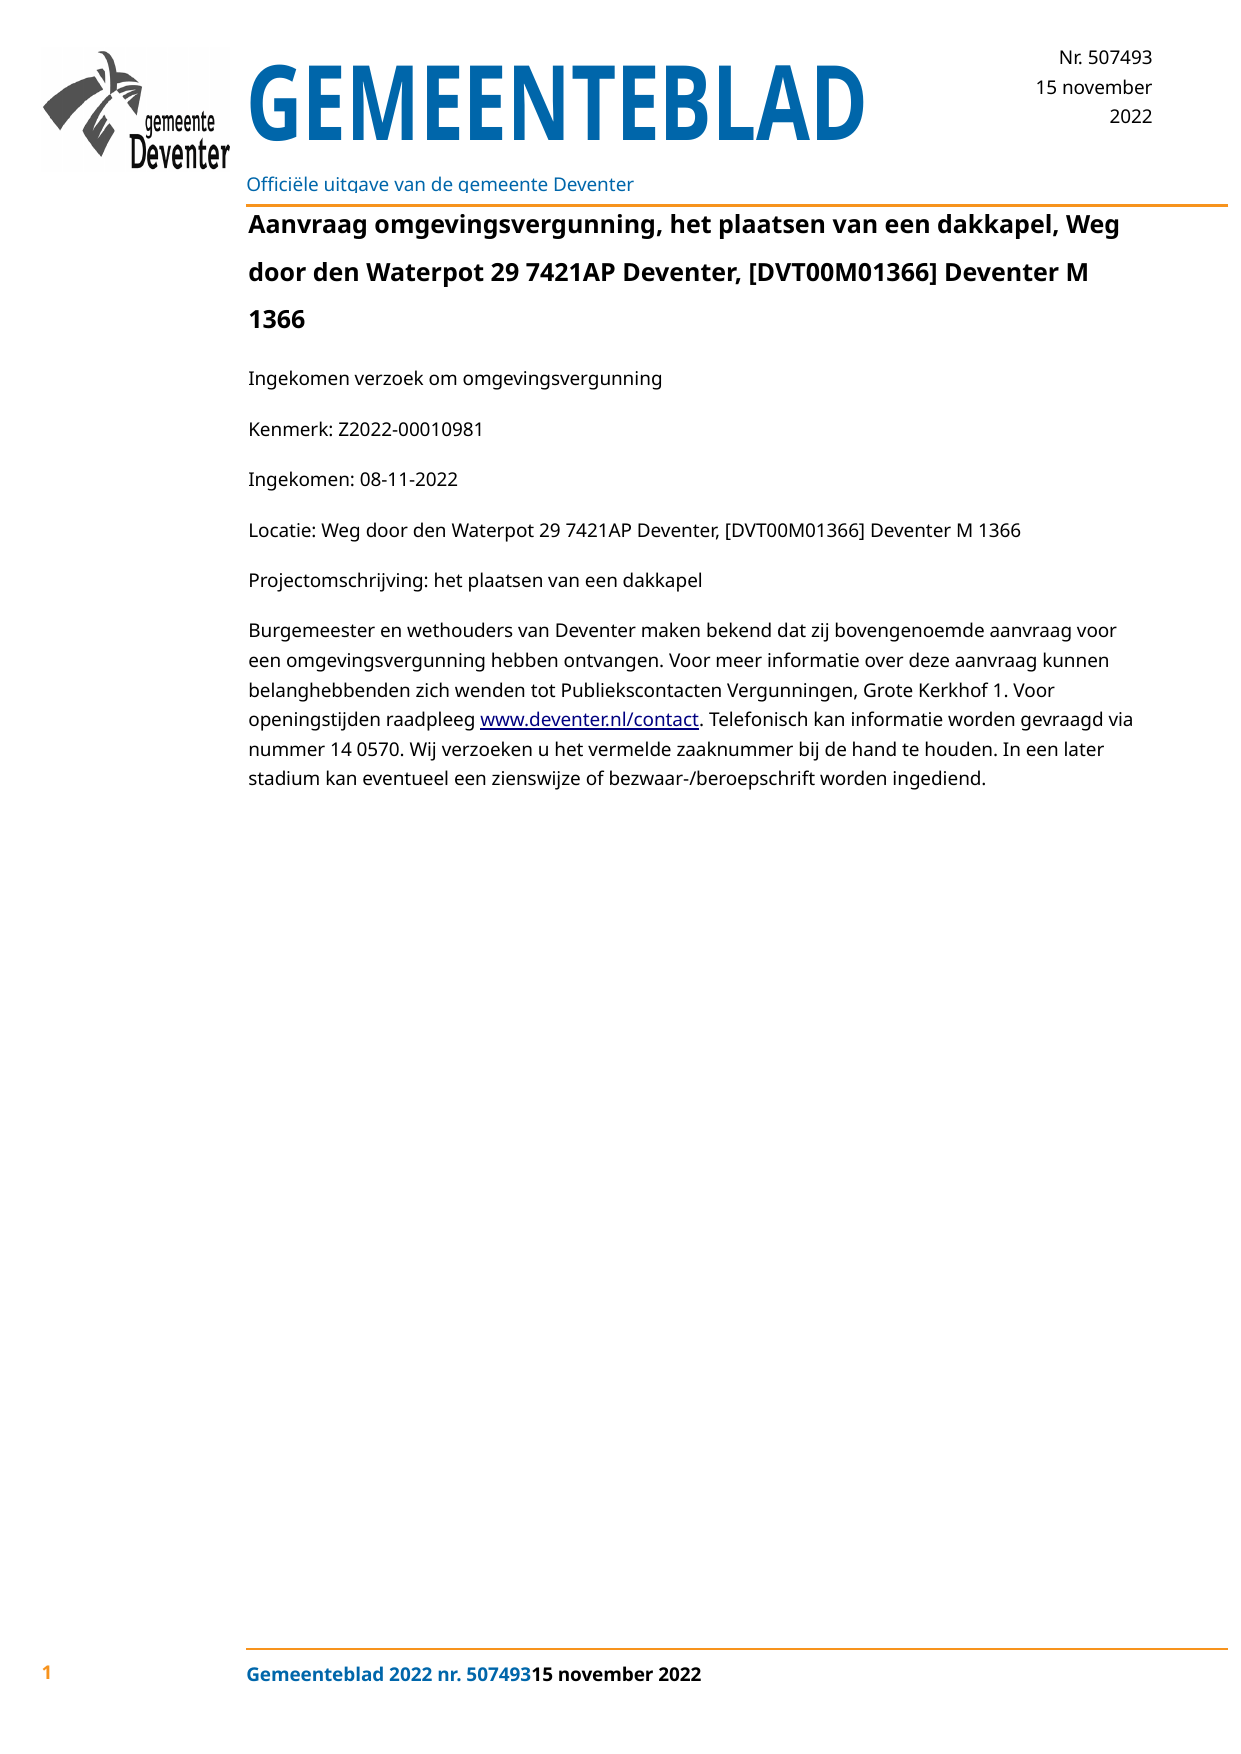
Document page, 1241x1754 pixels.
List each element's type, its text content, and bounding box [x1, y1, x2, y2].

text Ingekomen: 08-11-2022 [248, 466, 1152, 492]
picture [41, 47, 231, 172]
text Burgemeester en wethouders van Deventer maken bekend dat zij bovengenoemde aanvraag voor een omgevingsvergunning hebben ontvangen. Voor meer informatie over deze aanvraag kunnen belanghebbenden zich wenden tot Publiekscontacten Vergunningen, Grote Kerkhof 1. Voor openingstijden raadpleeg www.deventer.nl/contact. Telefonisch kan informatie worden gevraagd via nummer 14 0570. Wij verzoeken u het vermelde zaaknummer bij de hand te houden. In een later stadium kan eventueel een zienswijze of bezwaar-/beroepschrift worden ingediend. [248, 618, 1152, 791]
text Ingekomen verzoek om omgevingsvergunning [248, 366, 1152, 391]
text Kenmerk: Z2022-00010981 [248, 416, 1152, 442]
text Projectomschrijving: het plaatsen van een dakkapel [248, 567, 1152, 593]
text Locatie: Weg door den Waterpot 29 7421AP Deventer, [DVT00M01366] Deventer M 1366 [248, 517, 1152, 542]
text Aanvraag omgevingsvergunning, het plaatsen van een dakkapel, Weg door den Waterpot 29 7421AP Deventer, [DVT00M01366] Deventer M 1366 [248, 207, 1152, 336]
